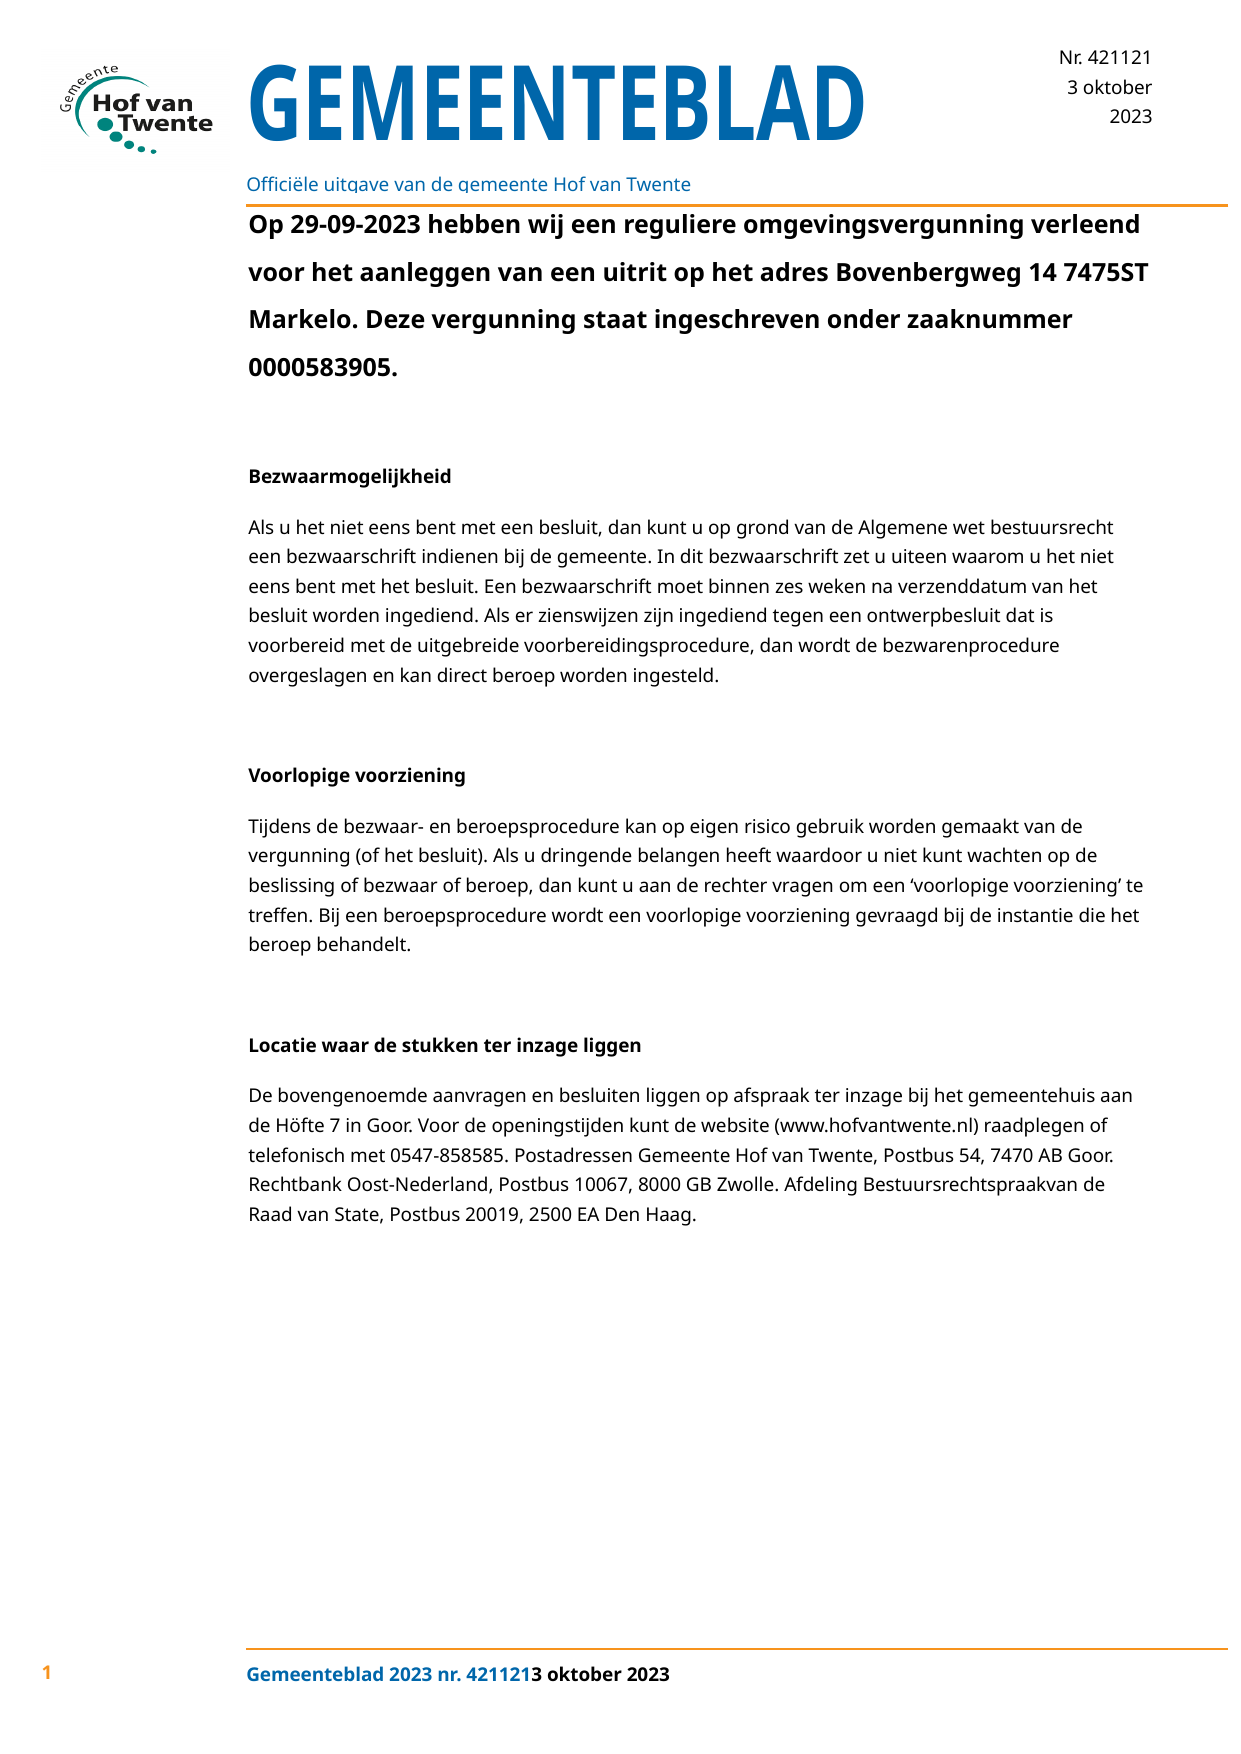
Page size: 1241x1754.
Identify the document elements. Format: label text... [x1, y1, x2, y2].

picture [41, 47, 231, 172]
text Als u het niet eens bent met een besluit, dan kunt u op grond van de Algemene wet bestuursrecht een bezwaarschrift indienen bij de gemeente. In dit bezwaarschrift zet u uiteen waarom u het niet eens bent met het besluit. Een bezwaarschrift moet binnen zes weken na verzenddatum van het besluit worden ingediend. Als er zienswijzen zijn ingediend tegen een ontwerpbesluit dat is voorbereid met de uitgebreide voorbereidingsprocedure, dan wordt de bezwarenprocedure overgeslagen en kan direct beroep worden ingesteld. [248, 514, 1152, 688]
text Op 29-09-2023 hebben wij een reguliere omgevingsvergunning verleend voor het aanleggen van een uitrit op het adres Bovenbergweg 14 7475ST Markelo. Deze vergunning staat ingeschreven onder zaaknummer 0000583905. [248, 207, 1152, 384]
text Voorlopige voorziening [248, 763, 1152, 788]
text Locatie waar de stukken ter inzage liggen [248, 1032, 1152, 1058]
text Tijdens de bezwaar- en beroepsprocedure kan op eigen risico gebruik worden gemaakt van de vergunning (of het besluit). Als u dringende belangen heeft waardoor u niet kunt wachten op de beslissing of bezwaar of beroep, dan kunt u aan de rechter vragen om een ‘voorlopige voorziening’ te treffen. Bij een beroepsprocedure wordt een voorlopige voorziening gevraagd bij de instantie die het beroep behandelt. [248, 813, 1152, 957]
text De bovengenoemde aanvragen en besluiten liggen op afspraak ter inzage bij het gemeentehuis aan de Höfte 7 in Goor. Voor de openingstijden kunt de website (www.hofvantwente.nl) raadplegen of telefonisch met 0547-858585. Postadressen Gemeente Hof van Twente, Postbus 54, 7470 AB Goor. Rechtbank Oost-Nederland, Postbus 10067, 8000 GB Zwolle. Afdeling Bestuursrechtspraakvan de Raad van State, Postbus 20019, 2500 EA Den Haag. [248, 1083, 1152, 1227]
text Bezwaarmogelijkheid [248, 463, 1152, 489]
